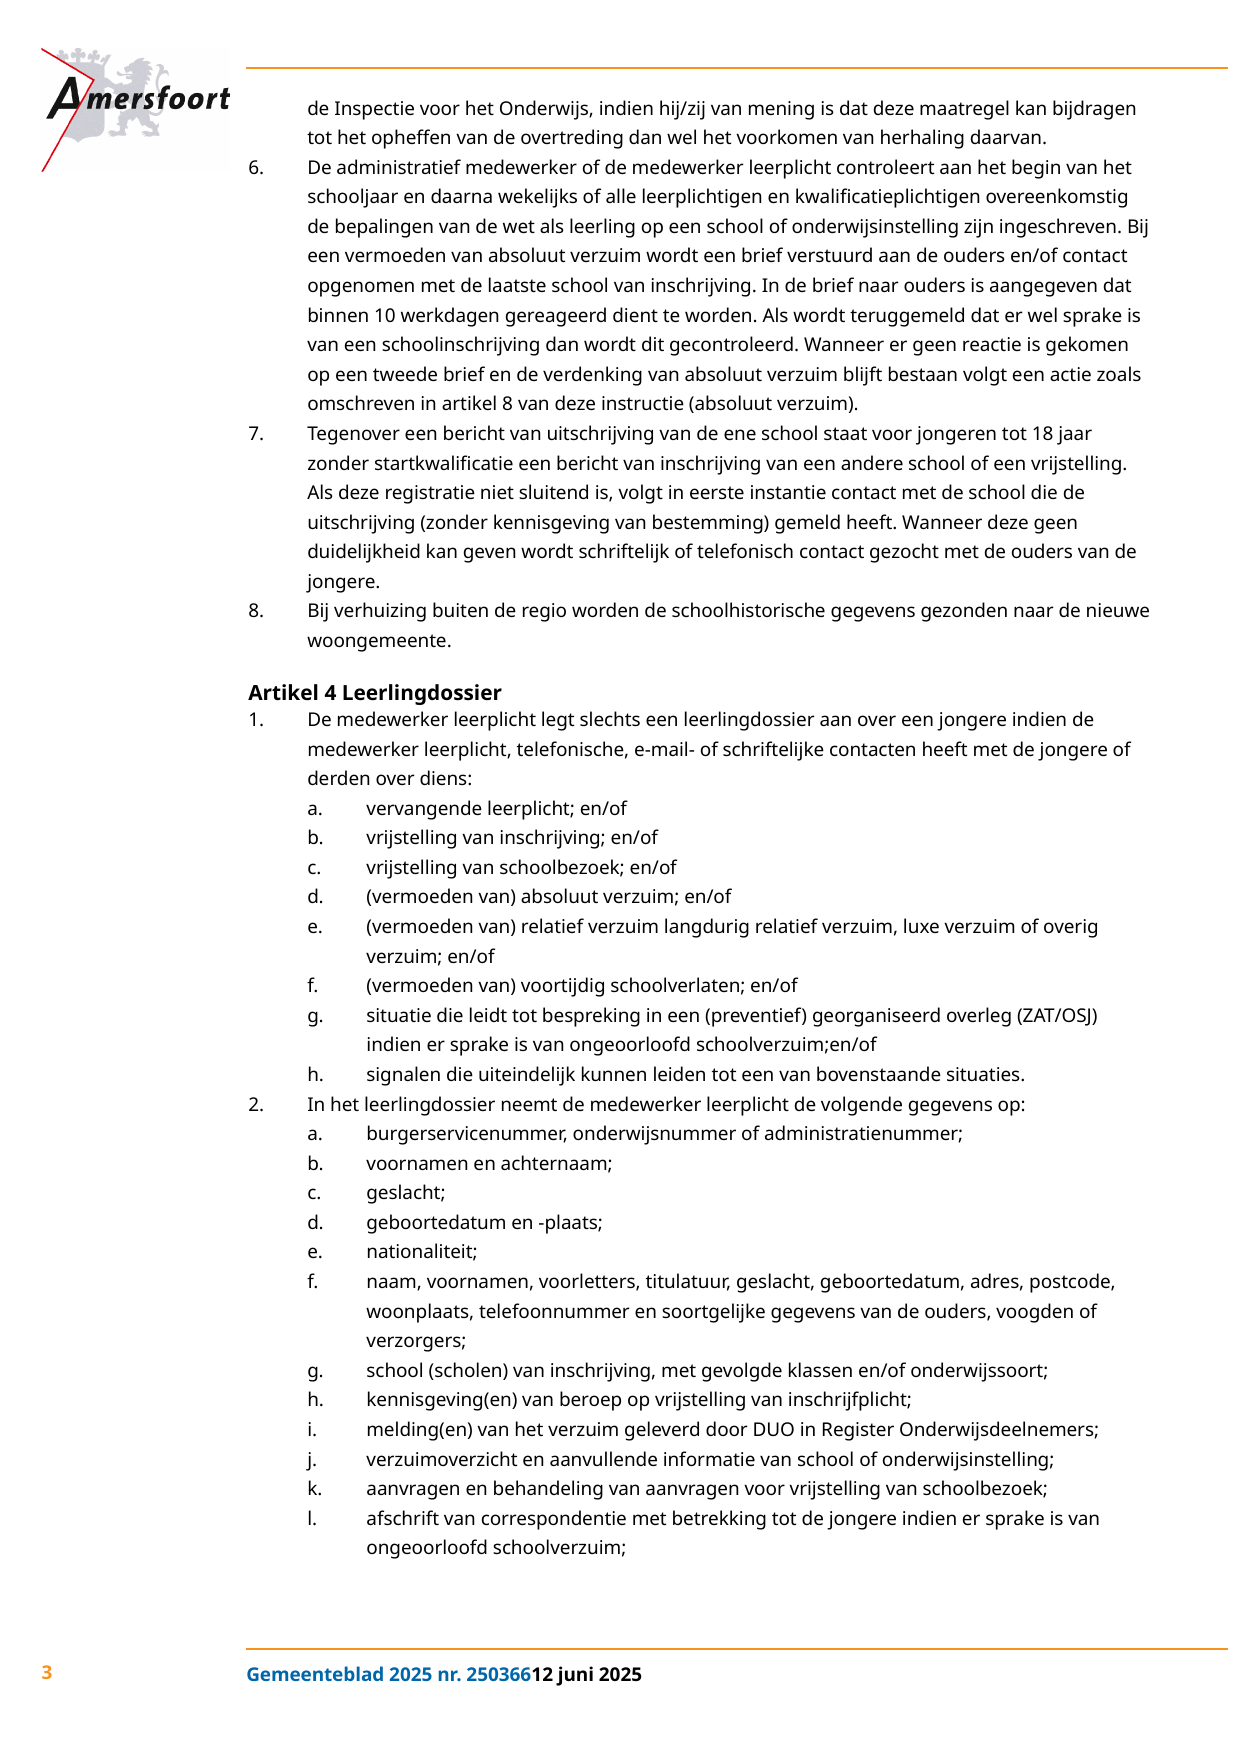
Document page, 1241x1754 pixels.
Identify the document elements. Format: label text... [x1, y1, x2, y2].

list (vermoeden van) voortijdig schoolverlaten; en/of [307, 972, 1152, 998]
list geslacht; [307, 1179, 1152, 1205]
list (vermoeden van) absoluut verzuim; en/of [307, 884, 1152, 909]
list aanvragen en behandeling van aanvragen voor vrijstelling van schoolbezoek; [307, 1475, 1152, 1501]
list naam, voornamen, voorletters, titulatuur, geslacht, geboortedatum, adres, postcode, woonplaats, telefoonnummer en soortgelijke gegevens van de ouders, voogden of verzorgers; [307, 1268, 1152, 1353]
list In het leerlingdossier neemt de medewerker leerplicht de volgende gegevens op: [248, 1091, 1152, 1116]
list vervangende leerplicht; en/of [307, 795, 1152, 821]
text Artikel 4 Leerlingdossier [248, 678, 1152, 706]
list geboortedatum en -plaats; [307, 1209, 1152, 1235]
list vrijstelling van schoolbezoek; en/of [307, 854, 1152, 880]
list voornamen en achternaam; [307, 1150, 1152, 1176]
list burgerservicenummer, onderwijsnummer of administratienummer; [307, 1120, 1152, 1146]
list Tegenover een bericht van uitschrijving van de ene school staat voor jongeren tot 18 jaar zonder startkwalificatie een bericht van inschrijving van een andere school of een vrijstelling. Als deze registratie niet sluitend is, volgt in eerste instantie contact met de school die de uitschrijving (zonder kennisgeving van bestemming) gemeld heeft. Wanneer deze geen duidelijkheid kan geven wordt schriftelijk of telefonisch contact gezocht met de ouders van de jongere. [248, 420, 1152, 594]
list kennisgeving(en) van beroep op vrijstelling van inschrijfplicht; [307, 1387, 1152, 1412]
list nationaliteit; [307, 1239, 1152, 1264]
list verzuimoverzicht en aanvullende informatie van school of onderwijsinstelling; [307, 1446, 1152, 1471]
list De medewerker leerplicht legt slechts een leerlingdossier aan over een jongere indien de medewerker leerplicht, telefonische, e-mail- of schriftelijke contacten heeft met de jongere of derden over diens: [248, 706, 1152, 791]
list melding(en) van het verzuim geleverd door DUO in Register Onderwijsdeelnemers; [307, 1416, 1152, 1442]
list De administratief medewerker of de medewerker leerplicht controleert aan het begin van het schooljaar en daarna wekelijks of alle leerplichtigen en kwalificatieplichtigen overeenkomstig de bepalingen van de wet als leerling op een school of onderwijsinstelling zijn ingeschreven. Bij een vermoeden van absoluut verzuim wordt een brief verstuurd aan de ouders en/of contact opgenomen met de laatste school van inschrijving. In de brief naar ouders is aangegeven dat binnen 10 werkdagen gereageerd dient te worden. Als wordt teruggemeld dat er wel sprake is van een schoolinschrijving dan wordt dit gecontroleerd. Wanneer er geen reactie is gekomen op een tweede brief en de verdenking van absoluut verzuim blijft bestaan volgt een actie zoals omschreven in artikel 8 van deze instructie (absoluut verzuim). [248, 154, 1152, 416]
list school (scholen) van inschrijving, met gevolgde klassen en/of onderwijssoort; [307, 1357, 1152, 1383]
picture [41, 47, 231, 172]
list vrijstelling van inschrijving; en/of [307, 824, 1152, 850]
list signalen die uiteindelijk kunnen leiden tot een van bovenstaande situaties. [307, 1061, 1152, 1087]
list de Inspectie voor het Onderwijs, indien hij/zij van mening is dat deze maatregel kan bijdragen tot het opheffen van de overtreding dan wel het voorkomen van herhaling daarvan. [248, 95, 1152, 150]
list (vermoeden van) relatief verzuim langdurig relatief verzuim, luxe verzuim of overig verzuim; en/of [307, 913, 1152, 968]
list situatie die leidt tot bespreking in een (preventief) georganiseerd overleg (ZAT/OSJ) indien er sprake is van ongeoorloofd schoolverzuim;en/of [307, 1002, 1152, 1057]
list afschrift van correspondentie met betrekking tot de jongere indien er sprake is van ongeoorloofd schoolverzuim; [307, 1505, 1152, 1560]
list Bij verhuizing buiten de regio worden de schoolhistorische gegevens gezonden naar de nieuwe woongemeente. [248, 598, 1152, 653]
